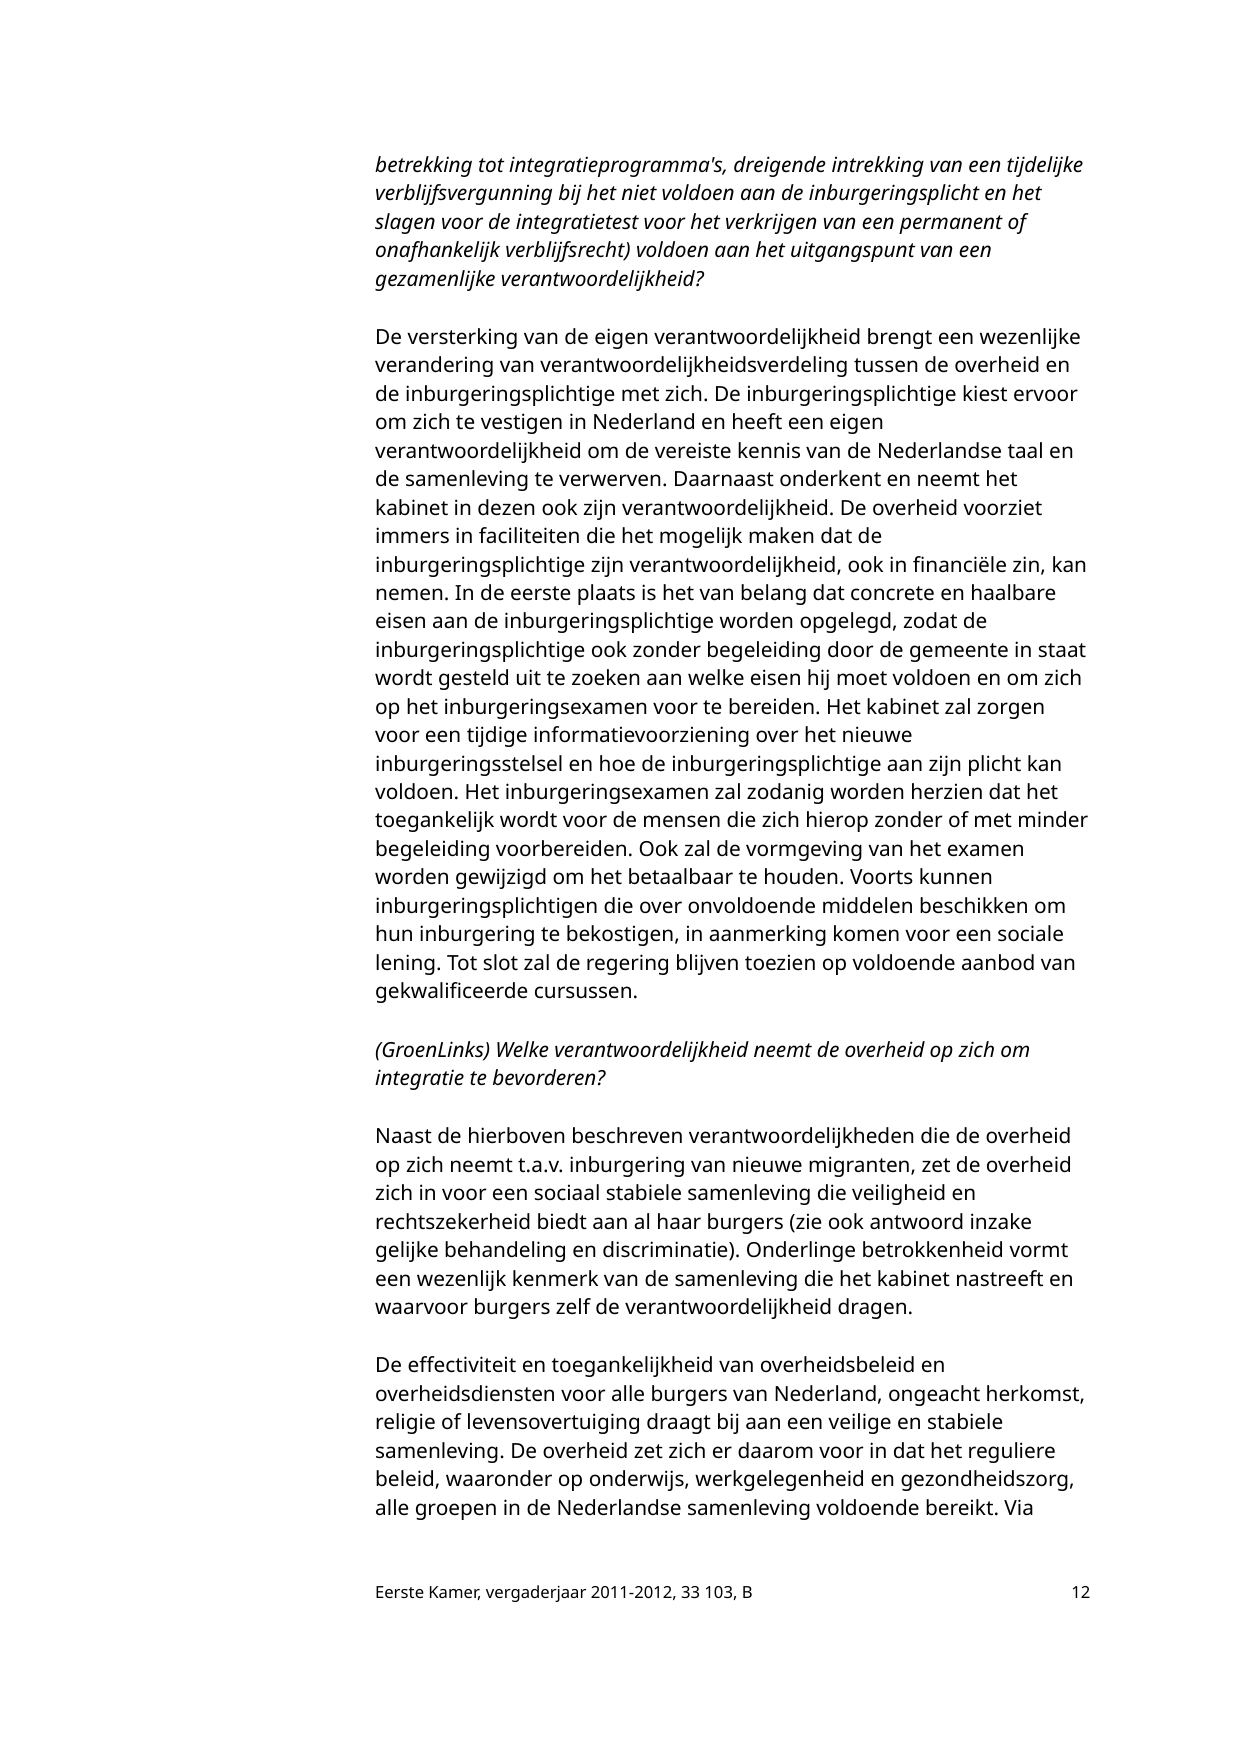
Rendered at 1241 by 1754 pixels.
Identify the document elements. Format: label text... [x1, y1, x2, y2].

text Naast de hierboven beschreven verantwoordelijkheden die de overheid op zich neemt t.a.v. inburgering van nieuwe migranten, zet de overheid zich in voor een sociaal stabiele samenleving die veiligheid en rechtszekerheid biedt aan al haar burgers (zie ook antwoord inzake gelijke behandeling en discriminatie). Onderlinge betrokkenheid vormt een wezenlijk kenmerk van de samenleving die het kabinet nastreeft en waarvoor burgers zelf de verantwoordelijkheid dragen. [375, 1122, 1090, 1321]
text De versterking van de eigen verantwoordelijkheid brengt een wezenlijke verandering van verantwoordelijkheidsverdeling tussen de overheid en de inburgeringsplichtige met zich. De inburgeringsplichtige kiest ervoor om zich te vestigen in Nederland en heeft een eigen verantwoordelijkheid om de vereiste kennis van de Nederlandse taal en de samenleving te verwerven. Daarnaast onderkent en neemt het kabinet in dezen ook zijn verantwoordelijkheid. De overheid voorziet immers in faciliteiten die het mogelijk maken dat de inburgeringsplichtige zijn verantwoordelijkheid, ook in financiële zin, kan nemen. In de eerste plaats is het van belang dat concrete en haalbare eisen aan de inburgeringsplichtige worden opgelegd, zodat de inburgeringsplichtige ook zonder begeleiding door de gemeente in staat wordt gesteld uit te zoeken aan welke eisen hij moet voldoen en om zich op het inburgeringsexamen voor te bereiden. Het kabinet zal zorgen voor een tijdige informatievoorziening over het nieuwe inburgeringsstelsel en hoe de inburgeringsplichtige aan zijn plicht kan voldoen. Het inburgeringsexamen zal zodanig worden herzien dat het toegankelijk wordt voor de mensen die zich hierop zonder of met minder begeleiding voorbereiden. Ook zal de vormgeving van het examen worden gewijzigd om het betaalbaar te houden. Voorts kunnen inburgeringsplichtigen die over onvoldoende middelen beschikken om hun inburgering te bekostigen, in aanmerking komen voor een sociale lening. Tot slot zal de regering blijven toezien op voldoende aanbod van gekwalificeerde cursussen. [375, 322, 1090, 1005]
text betrekking tot integratieprogramma's, dreigende intrekking van een tijdelijke verblijfsvergunning bij het niet voldoen aan de inburgeringsplicht en het slagen voor de integratietest voor het verkrijgen van een permanent of onafhankelijk verblijfsrecht) voldoen aan het uitgangspunt van een gezamenlijke verantwoordelijkheid? [375, 150, 1090, 292]
text (GroenLinks) Welke verantwoordelijkheid neemt de overheid op zich om integratie te bevorderen? [375, 1035, 1090, 1092]
text De effectiviteit en toegankelijkheid van overheidsbeleid en overheidsdiensten voor alle burgers van Nederland, ongeacht herkomst, religie of levensovertuiging draagt bij aan een veilige en stabiele samenleving. De overheid zet zich er daarom voor in dat het reguliere beleid, waaronder op onderwijs, werkgelegenheid en gezondheidszorg, alle groepen in de Nederlandse samenleving voldoende bereikt. Via [375, 1351, 1090, 1521]
